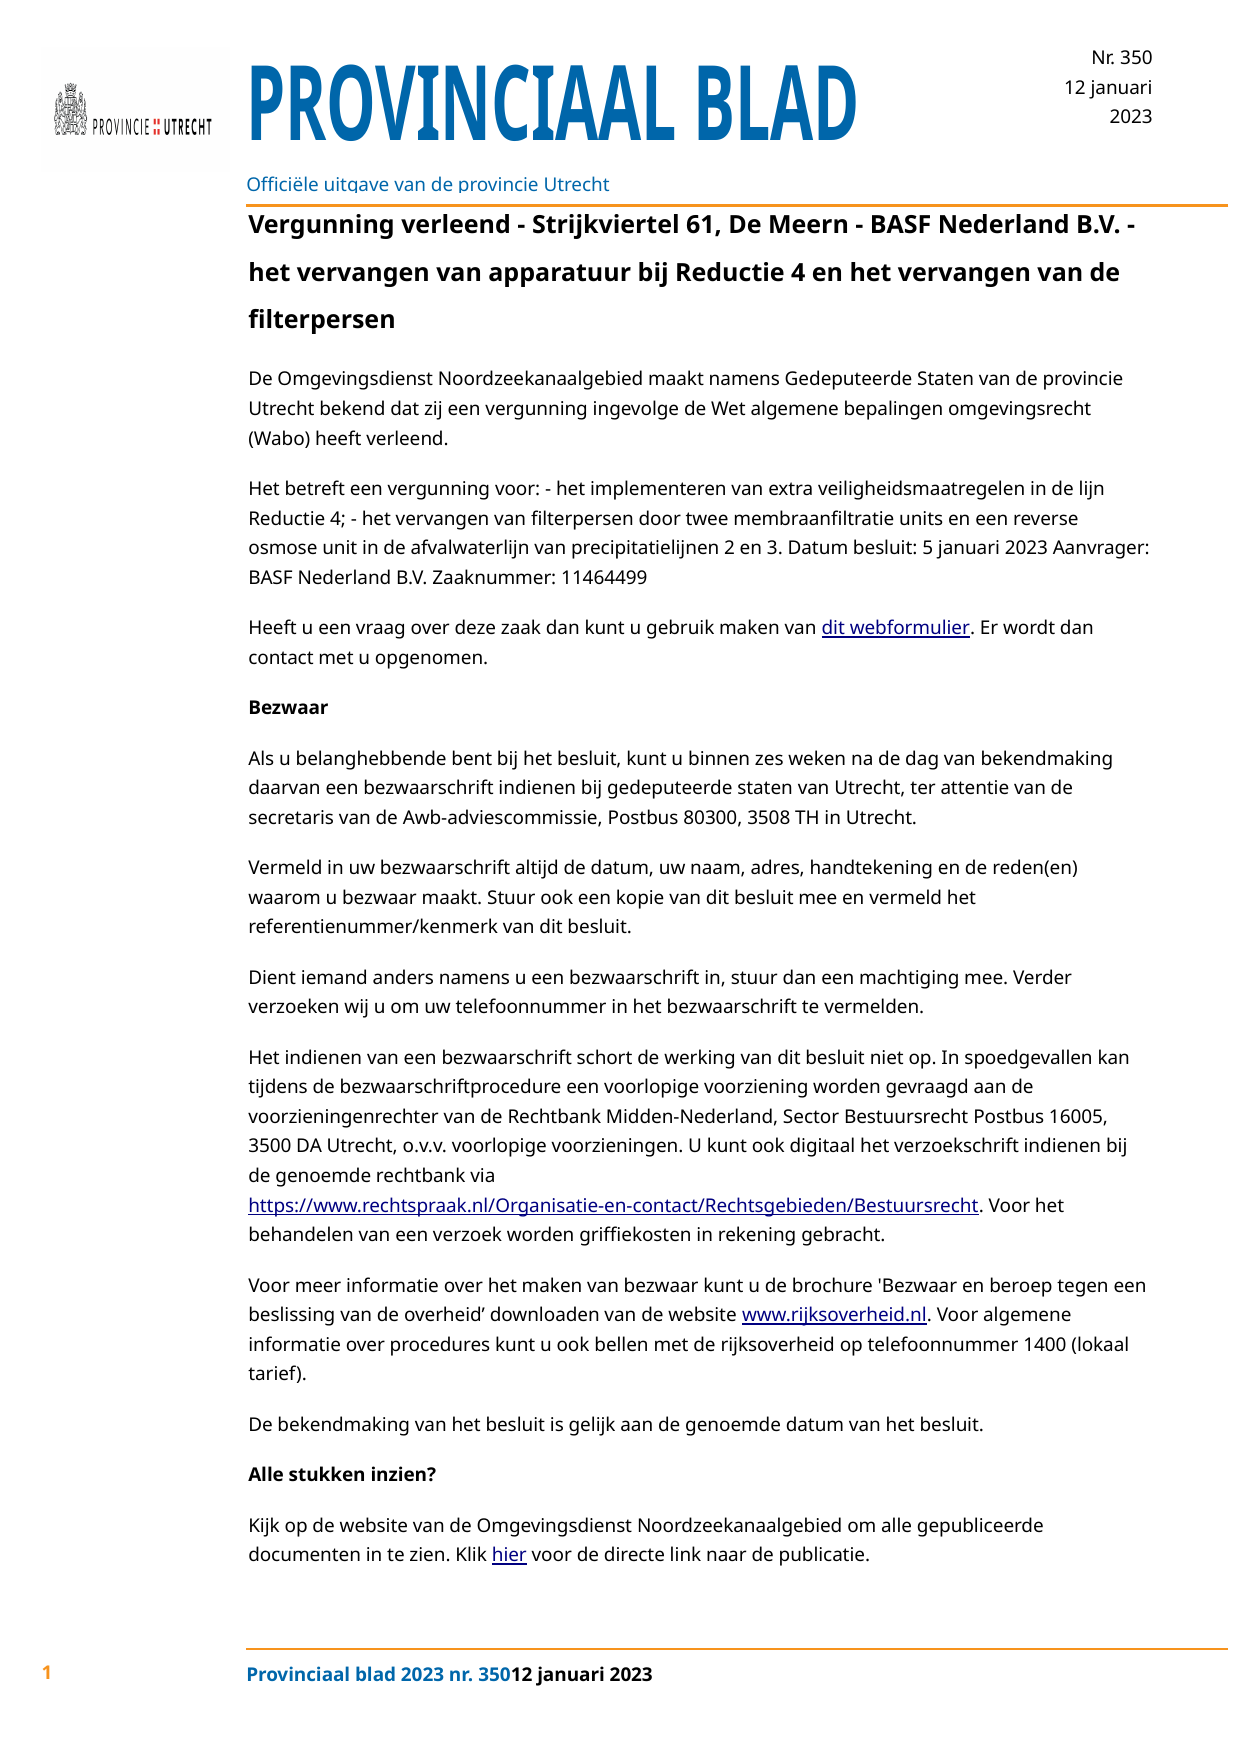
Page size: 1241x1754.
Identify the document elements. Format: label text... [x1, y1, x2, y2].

text Dient iemand anders namens u een bezwaarschrift in, stuur dan een machtiging mee. Verder verzoeken wij u om uw telefoonnummer in het bezwaarschrift te vermelden. [248, 964, 1152, 1019]
text Alle stukken inzien? [248, 1461, 1152, 1487]
text Kijk op de website van de Omgevingsdienst Noordzeekanaalgebied om alle gepubliceerde documenten in te zien. Klik hier voor de directe link naar de publicatie. [248, 1512, 1152, 1567]
text De Omgevingsdienst Noordzeekanaalgebied maakt namens Gedeputeerde Staten van de provincie Utrecht bekend dat zij een vergunning ingevolge de Wet algemene bepalingen omgevingsrecht (Wabo) heeft verleend. [248, 366, 1152, 450]
text Het indienen van een bezwaarschrift schort de werking van dit besluit niet op. In spoedgevallen kan tijdens de bezwaarschriftprocedure een voorlopige voorziening worden gevraagd aan de voorzieningenrechter van de Rechtbank Midden-Nederland, Sector Bestuursrecht Postbus 16005, 3500 DA Utrecht, o.v.v. voorlopige voorzieningen. U kunt ook digitaal het verzoekschrift indienen bij de genoemde rechtbank via https://www.rechtspraak.nl/Organisatie-en-contact/Rechtsgebieden/Bestuursrecht. Voor het behandelen van een verzoek worden griffiekosten in rekening gebracht. [248, 1044, 1152, 1247]
text Vermeld in uw bezwaarschrift altijd de datum, uw naam, adres, handtekening en de reden(en) waarom u bezwaar maakt. Stuur ook een kopie van dit besluit mee en vermeld het referentienummer/kenmerk van dit besluit. [248, 854, 1152, 939]
text Vergunning verleend - Strijkviertel 61, De Meern - BASF Nederland B.V. - het vervangen van apparatuur bij Reductie 4 en het vervangen van de filterpersen [248, 207, 1152, 336]
picture [41, 47, 231, 172]
text Bezwaar [248, 694, 1152, 720]
text Als u belanghebbende bent bij het besluit, kunt u binnen zes weken na de dag van bekendmaking daarvan een bezwaarschrift indienen bij gedeputeerde staten van Utrecht, ter attentie van de secretaris van de Awb-adviescommissie, Postbus 80300, 3508 TH in Utrecht. [248, 745, 1152, 829]
text De bekendmaking van het besluit is gelijk aan de genoemde datum van het besluit. [248, 1411, 1152, 1437]
text Heeft u een vraag over deze zaak dan kunt u gebruik maken van dit webformulier. Er wordt dan contact met u opgenomen. [248, 614, 1152, 669]
text Voor meer informatie over het maken van bezwaar kunt u de brochure 'Bezwaar en beroep tegen een beslissing van de overheid’ downloaden van de website www.rijksoverheid.nl. Voor algemene informatie over procedures kunt u ook bellen met de rijksoverheid op telefoonnummer 1400 (lokaal tarief). [248, 1272, 1152, 1386]
text Het betreft een vergunning voor: - het implementeren van extra veiligheidsmaatregelen in de lijn Reductie 4; - het vervangen van filterpersen door twee membraanfiltratie units en een reverse osmose unit in de afvalwaterlijn van precipitatielijnen 2 en 3. Datum besluit: 5 januari 2023 Aanvrager: BASF Nederland B.V. Zaaknummer: 11464499 [248, 475, 1152, 589]
